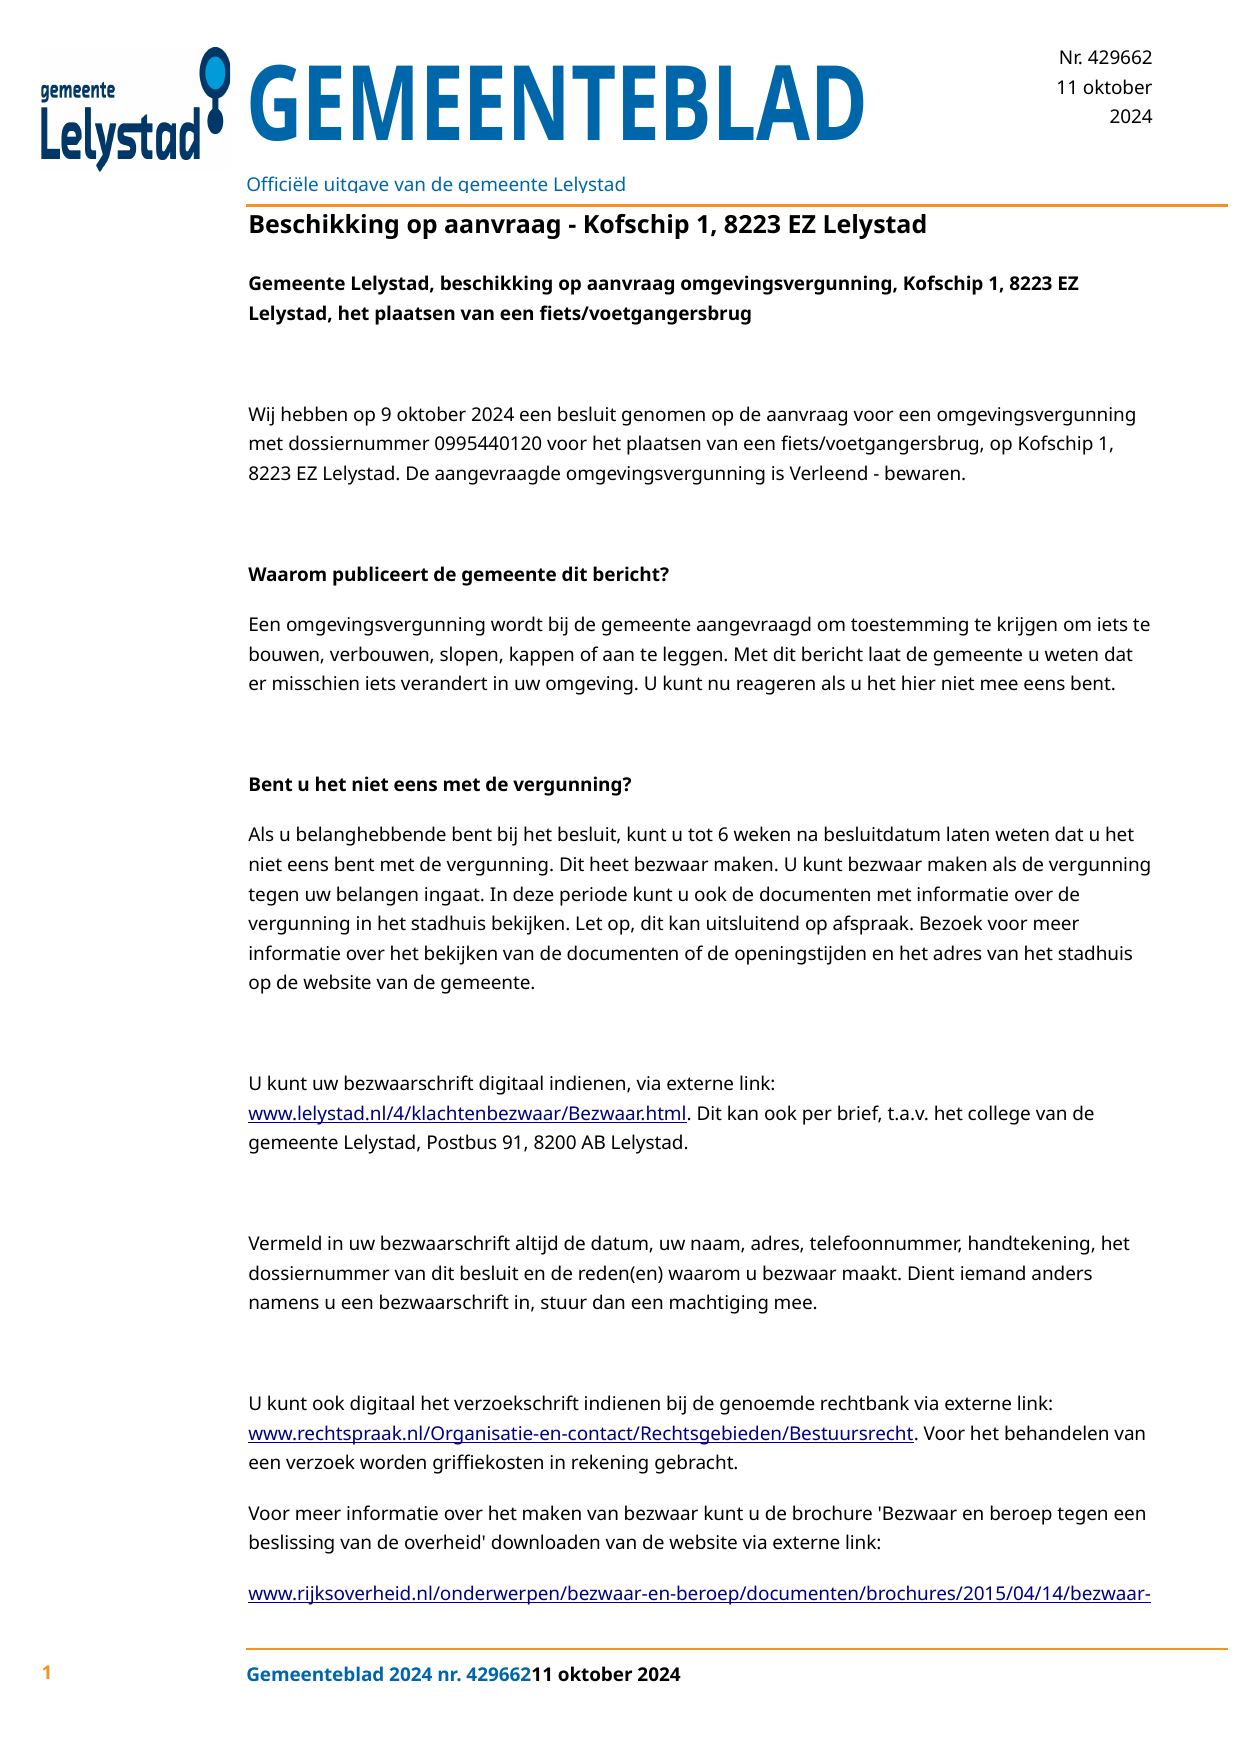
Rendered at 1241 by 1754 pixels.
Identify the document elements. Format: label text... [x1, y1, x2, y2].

text U kunt uw bezwaarschrift digitaal indienen, via externe link: www.lelystad.nl/4/klachtenbezwaar/Bezwaar.html. Dit kan ook per brief, t.a.v. het college van de gemeente Lelystad, Postbus 91, 8200 AB Lelystad. [248, 1070, 1152, 1155]
text Gemeente Lelystad, beschikking op aanvraag omgevingsvergunning, Kofschip 1, 8223 EZ Lelystad, het plaatsen van een fiets/voetgangersbrug [248, 270, 1152, 326]
text Als u belanghebbende bent bij het besluit, kunt u tot 6 weken na besluitdatum laten weten dat u het niet eens bent met de vergunning. Dit heet bezwaar maken. U kunt bezwaar maken als de vergunning tegen uw belangen ingaat. In deze periode kunt u ook de documenten met informatie over de vergunning in het stadhuis bekijken. Let op, dit kan uitsluitend op afspraak. Bezoek voor meer informatie over het bekijken van de documenten of de openingstijden en het adres van het stadhuis op de website van de gemeente. [248, 822, 1152, 995]
text Een omgevingsvergunning wordt bij de gemeente aangevraagd om toestemming te krijgen om iets te bouwen, verbouwen, slopen, kappen of aan te leggen. Met dit bericht laat de gemeente u weten dat er misschien iets verandert in uw omgeving. U kunt nu reageren als u het hier niet mee eens bent. [248, 611, 1152, 696]
text Bent u het niet eens met de vergunning? [248, 771, 1152, 797]
text Beschikking op aanvraag - Kofschip 1, 8223 EZ Lelystad [248, 207, 1152, 241]
text Wij hebben op 9 oktober 2024 een besluit genomen op de aanvraag voor een omgevingsvergunning met dossiernummer 0995440120 voor het plaatsen van een fiets/voetgangersbrug, op Kofschip 1, 8223 EZ Lelystad. De aangevraagde omgevingsvergunning is Verleend - bewaren. [248, 401, 1152, 486]
text Vermeld in uw bezwaarschrift altijd de datum, uw naam, adres, telefoonnummer, handtekening, het dossiernummer van dit besluit en de reden(en) waarom u bezwaar maakt. Dient iemand anders namens u een bezwaarschrift in, stuur dan een machtiging mee. [248, 1230, 1152, 1315]
text www.rijksoverheid.nl/onderwerpen/bezwaar-en-beroep/documenten/brochures/2015/04/14/bezwaar- [248, 1580, 1152, 1606]
picture [41, 47, 231, 172]
text Voor meer informatie over het maken van bezwaar kunt u de brochure 'Bezwaar en beroep tegen een beslissing van de overheid' downloaden van de website via externe link: [248, 1500, 1152, 1555]
text U kunt ook digitaal het verzoekschrift indienen bij de genoemde rechtbank via externe link: www.rechtspraak.nl/Organisatie-en-contact/Rechtsgebieden/Bestuursrecht. Voor het behandelen van een verzoek worden griffiekosten in rekening gebracht. [248, 1390, 1152, 1475]
text Waarom publiceert de gemeente dit bericht? [248, 561, 1152, 586]
